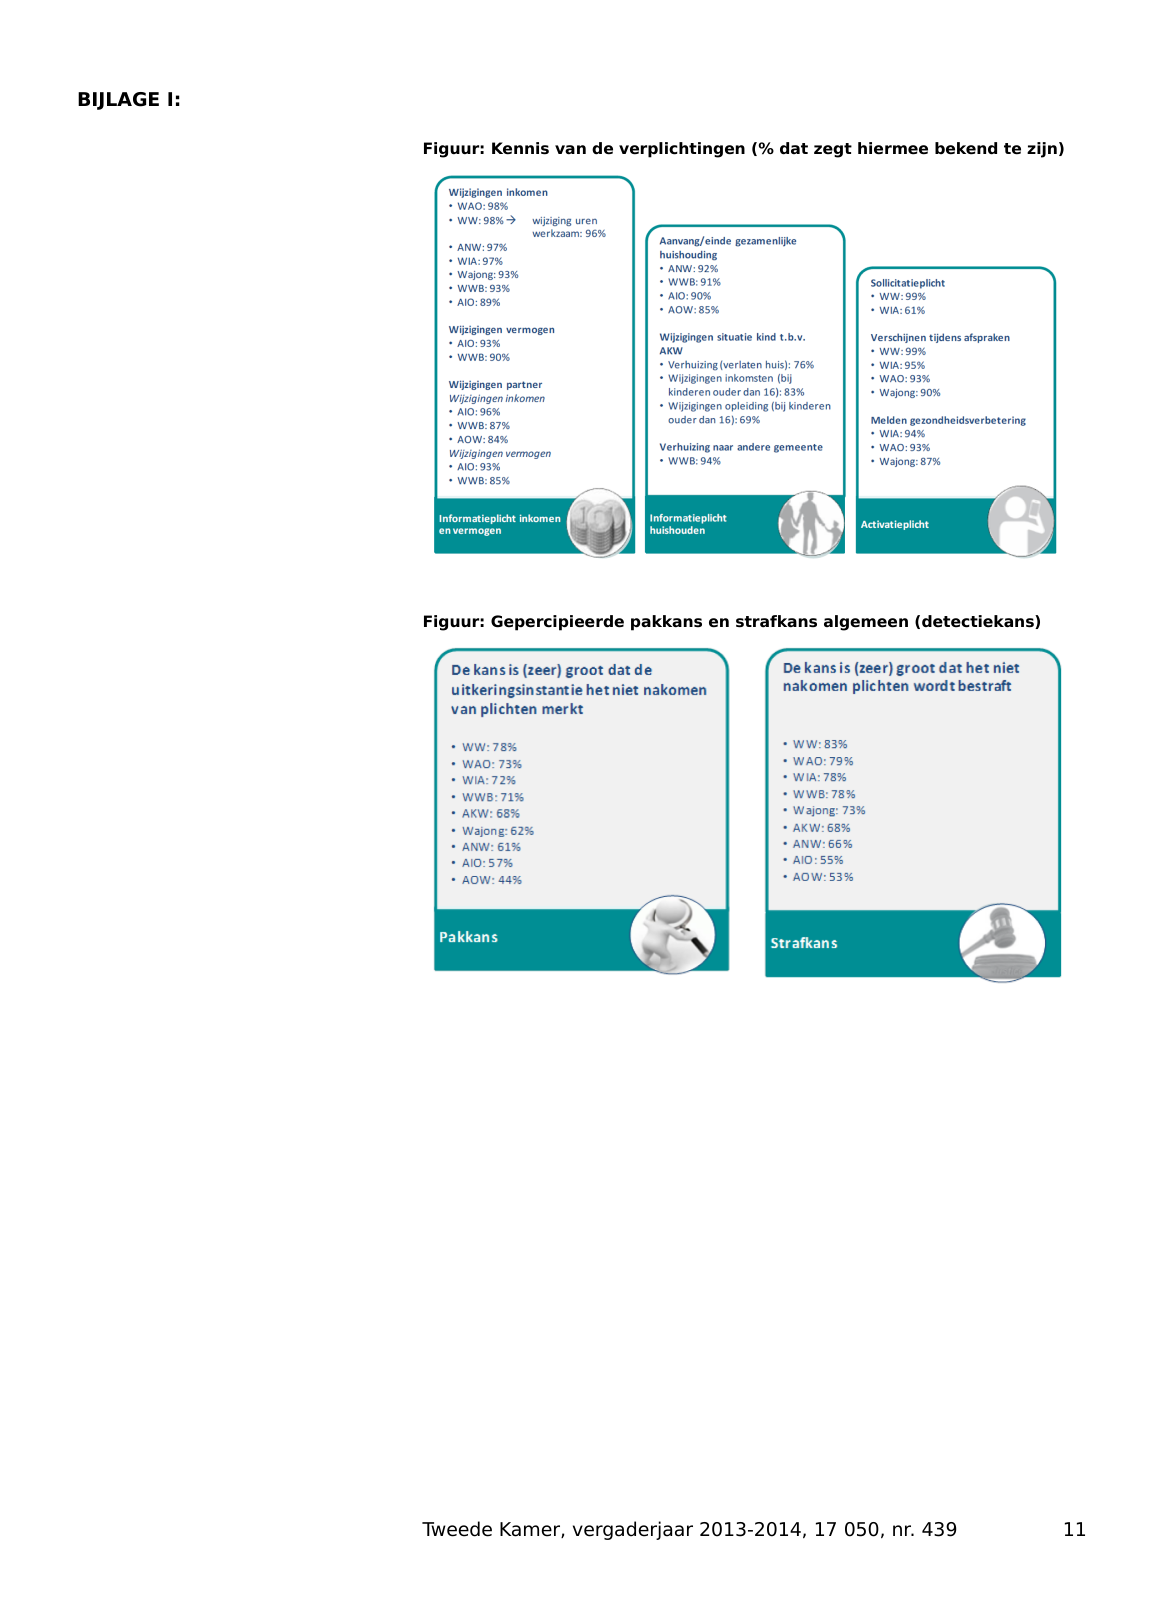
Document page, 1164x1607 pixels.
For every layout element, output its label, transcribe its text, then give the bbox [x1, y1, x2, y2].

text Figuur: Gepercipieerde pakkans en strafkans algemeen (detectiekans) [422, 613, 1072, 632]
subtitle BIJLAGE I: [77, 89, 1087, 111]
picture [422, 643, 1072, 992]
text Figuur: Kennis van de verplichtingen (% dat zegt hiermee bekend te zijn) [422, 140, 1072, 158]
picture [422, 169, 1072, 566]
